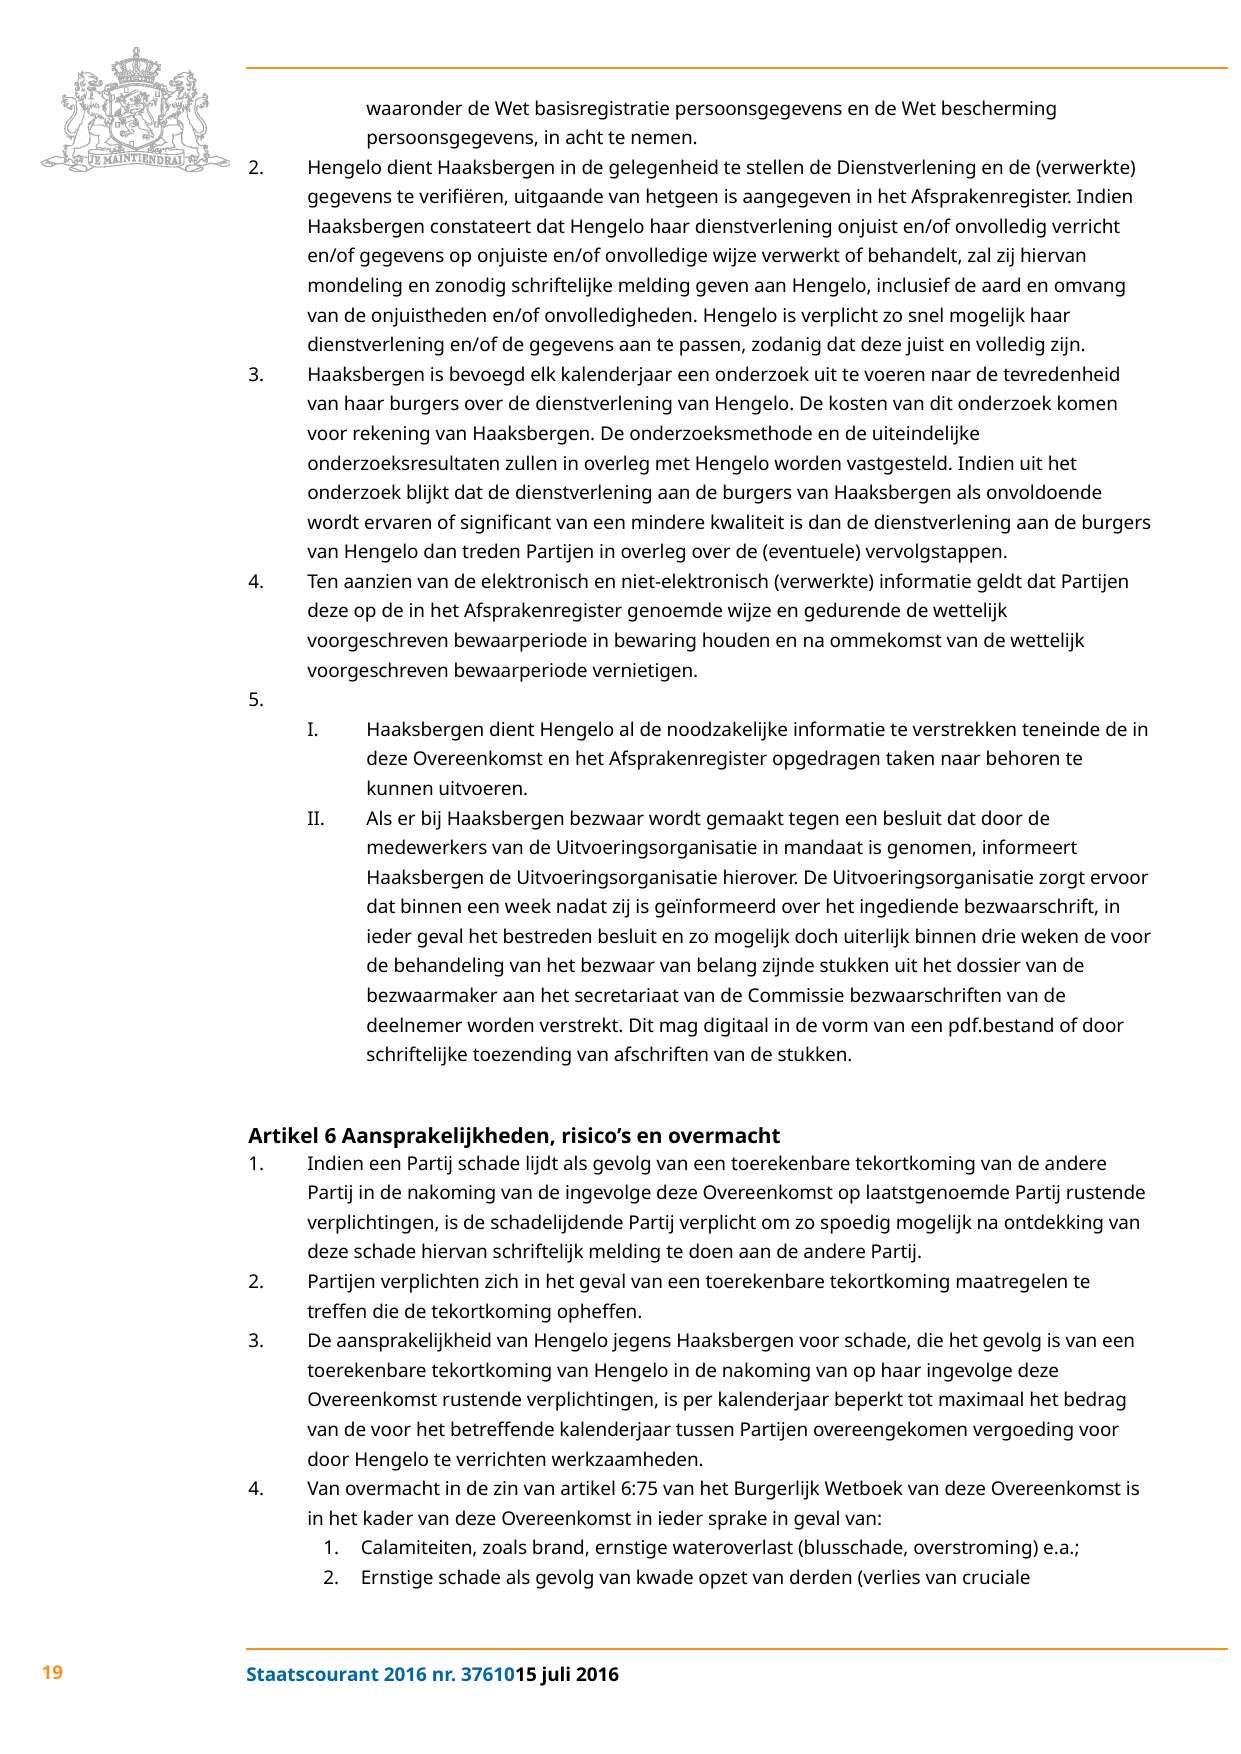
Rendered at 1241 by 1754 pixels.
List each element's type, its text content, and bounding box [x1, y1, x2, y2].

list Van overmacht in de zin van artikel 6:75 van het Burgerlijk Wetboek van deze Overeenkomst is in het kader van deze Overeenkomst in ieder sprake in geval van: [248, 1475, 1152, 1531]
list Ten aanzien van de elektronisch en niet-elektronisch (verwerkte) informatie geldt dat Partijen deze op de in het Afsprakenregister genoemde wijze en gedurende de wettelijk voorgeschreven bewaarperiode in bewaring houden en na ommekomst van de wettelijk voorgeschreven bewaarperiode vernietigen. [248, 568, 1152, 683]
list Hengelo dient Haaksbergen in de gelegenheid te stellen de Dienstverlening en de (verwerkte) gegevens te verifiëren, uitgaande van hetgeen is aangegeven in het Afsprakenregister. Indien Haaksbergen constateert dat Hengelo haar dienstverlening onjuist en/of onvolledig verricht en/of gegevens op onjuiste en/of onvolledige wijze verwerkt of behandelt, zal zij hiervan mondeling en zonodig schriftelijke melding geven aan Hengelo, inclusief de aard en omvang van de onjuistheden en/of onvolledigheden. Hengelo is verplicht zo snel mogelijk haar dienstverlening en/of de gegevens aan te passen, zodanig dat deze juist en volledig zijn. [248, 154, 1152, 357]
list waaronder de Wet basisregistratie persoonsgegevens en de Wet bescherming persoonsgegevens, in acht te nemen. [307, 95, 1152, 150]
list Calamiteiten, zoals brand, ernstige wateroverlast (blusschade, overstroming) e.a.; [323, 1534, 1152, 1560]
list Haaksbergen dient Hengelo al de noodzakelijke informatie te verstrekken teneinde de in deze Overeenkomst en het Afsprakenregister opgedragen taken naar behoren te kunnen uitvoeren. [307, 716, 1152, 801]
picture [41, 47, 231, 172]
list Als er bij Haaksbergen bezwaar wordt gemaakt tegen een besluit dat door de medewerkers van de Uitvoeringsorganisatie in mandaat is genomen, informeert Haaksbergen de Uitvoeringsorganisatie hierover. De Uitvoeringsorganisatie zorgt ervoor dat binnen een week nadat zij is geïnformeerd over het ingediende bezwaarschrift, in ieder geval het bestreden besluit en zo mogelijk doch uiterlijk binnen drie weken de voor de behandeling van het bezwaar van belang zijnde stukken uit het dossier van de bezwaarmaker aan het secretariaat van de Commissie bezwaarschriften van de deelnemer worden verstrekt. Dit mag digitaal in de vorm van een pdf.bestand of door schriftelijke toezending van afschriften van de stukken. [307, 805, 1152, 1067]
list De aansprakelijkheid van Hengelo jegens Haaksbergen voor schade, die het gevolg is van een toerekenbare tekortkoming van Hengelo in de nakoming van op haar ingevolge deze Overeenkomst rustende verplichtingen, is per kalenderjaar beperkt tot maximaal het bedrag van de voor het betreffende kalenderjaar tussen Partijen overeengekomen vergoeding voor door Hengelo te verrichten werkzaamheden. [248, 1327, 1152, 1471]
list Haaksbergen is bevoegd elk kalenderjaar een onderzoek uit te voeren naar de tevredenheid van haar burgers over de dienstverlening van Hengelo. De kosten van dit onderzoek komen voor rekening van Haaksbergen. De onderzoeksmethode en de uiteindelijke onderzoeksresultaten zullen in overleg met Hengelo worden vastgesteld. Indien uit het onderzoek blijkt dat de dienstverlening aan de burgers van Haaksbergen als onvoldoende wordt ervaren of significant van een mindere kwaliteit is dan de dienstverlening aan de burgers van Hengelo dan treden Partijen in overleg over de (eventuele) vervolgstappen. [248, 361, 1152, 564]
list Indien een Partij schade lijdt als gevolg van een toerekenbare tekortkoming van de andere Partij in de nakoming van de ingevolge deze Overeenkomst op laatstgenoemde Partij rustende verplichtingen, is de schadelijdende Partij verplicht om zo spoedig mogelijk na ontdekking van deze schade hiervan schriftelijk melding te doen aan de andere Partij. [248, 1150, 1152, 1264]
text Artikel 6 Aansprakelijkheden, risico’s en overmacht [248, 1121, 1152, 1150]
list Ernstige schade als gevolg van kwade opzet van derden (verlies van cruciale [323, 1564, 1152, 1590]
list Partijen verplichten zich in het geval van een toerekenbare tekortkoming maatregelen te treffen die de tekortkoming opheffen. [248, 1268, 1152, 1323]
